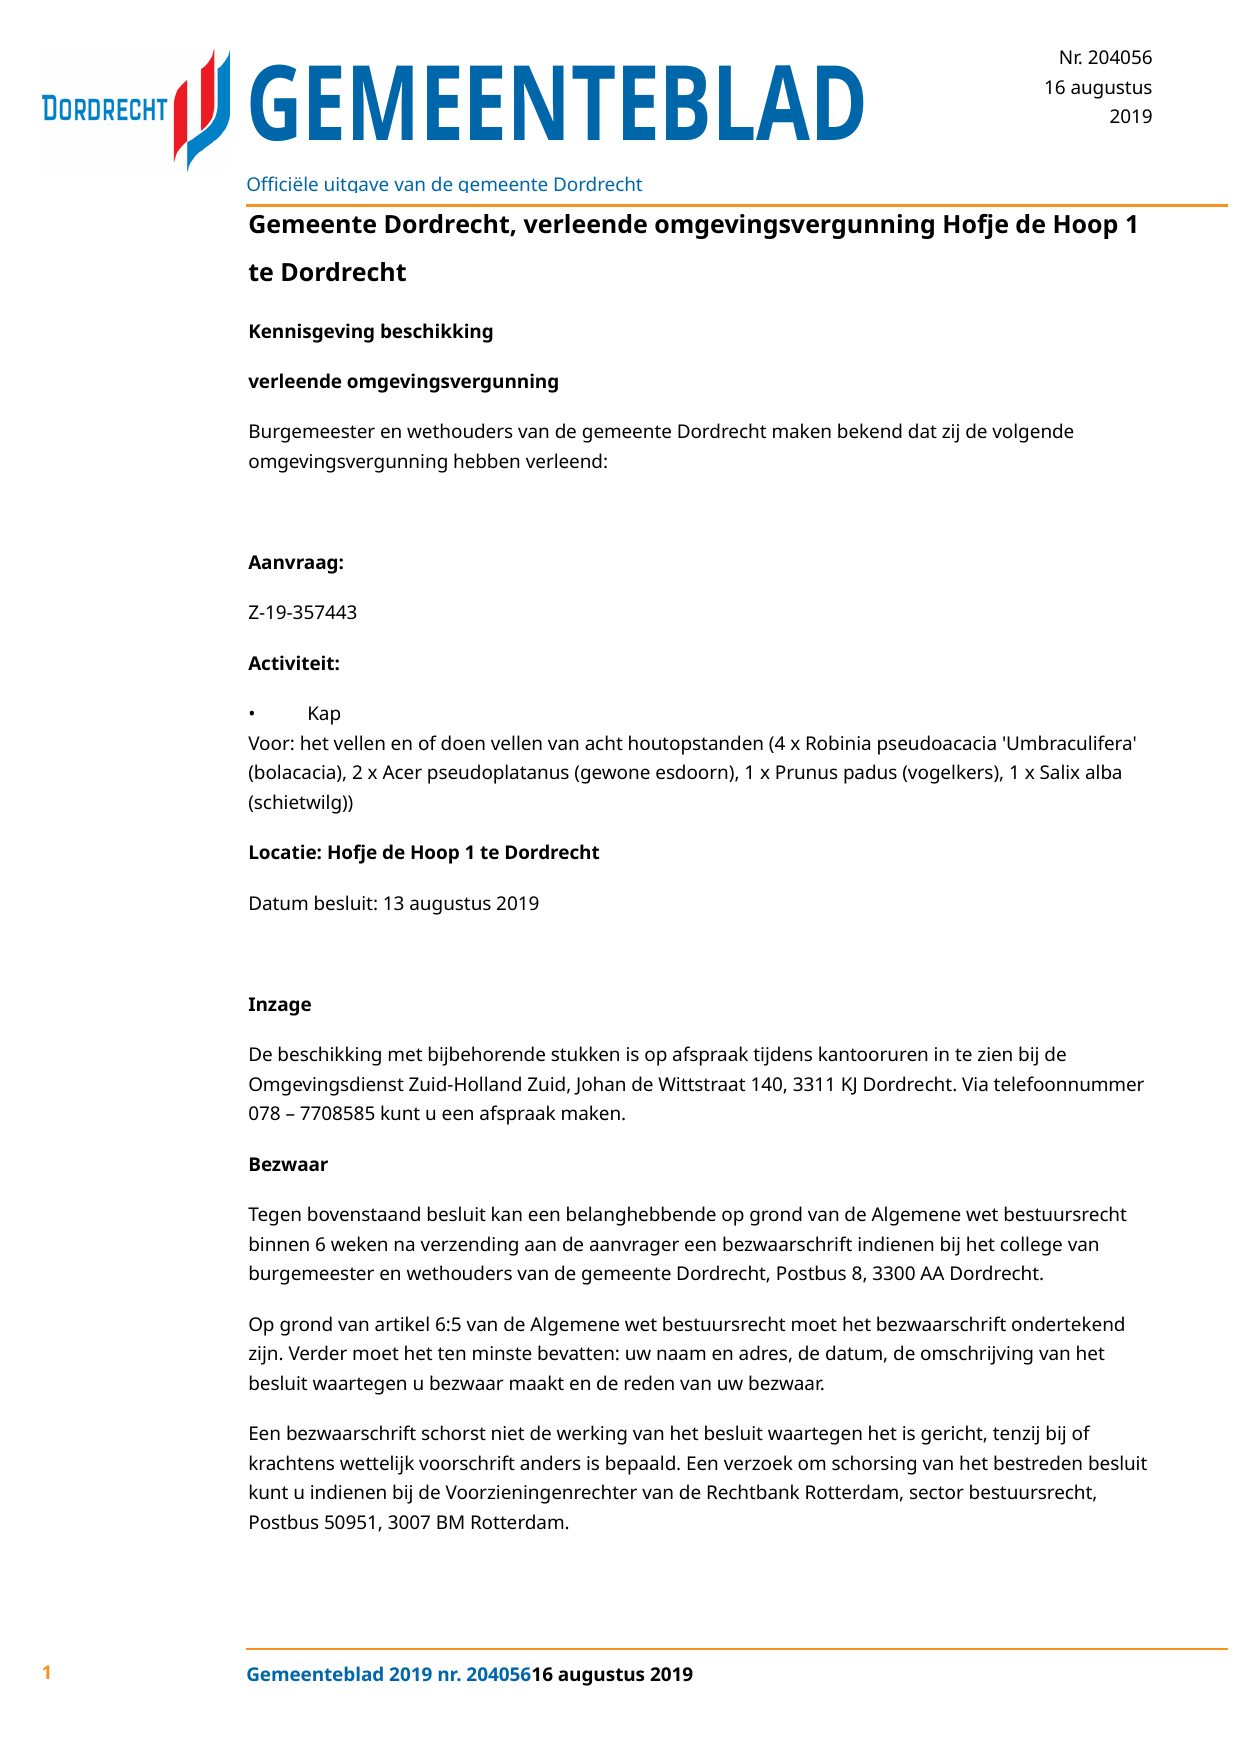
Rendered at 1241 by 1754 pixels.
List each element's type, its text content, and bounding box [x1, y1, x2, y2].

text Kennisgeving beschikking [248, 318, 1152, 344]
text Inzage [248, 991, 1152, 1017]
text Gemeente Dordrecht, verleende omgevingsvergunning Hofje de Hoop 1 te Dordrecht [248, 207, 1152, 288]
picture [41, 47, 231, 172]
text Activiteit: [248, 650, 1152, 676]
text Bezwaar [248, 1151, 1152, 1177]
text verleende omgevingsvergunning [248, 368, 1152, 394]
text Op grond van artikel 6:5 van de Algemene wet bestuursrecht moet het bezwaarschrift ondertekend zijn. Verder moet het ten minste bevatten: uw naam en adres, de datum, de omschrijving van het besluit waartegen u bezwaar maakt en de reden van uw bezwaar. [248, 1311, 1152, 1396]
text De beschikking met bijbehorende stukken is op afspraak tijdens kantooruren in te zien bij de Omgevingsdienst Zuid-Holland Zuid, Johan de Wittstraat 140, 3311 KJ Dordrecht. Via telefoonnummer 078 – 7708585 kunt u een afspraak maken. [248, 1041, 1152, 1126]
list Kap [248, 700, 1152, 726]
text Datum besluit: 13 augustus 2019 [248, 890, 1152, 916]
text Z-19-357443 [248, 599, 1152, 625]
text Aanvraag: [248, 549, 1152, 575]
text Een bezwaarschrift schorst niet de werking van het besluit waartegen het is gericht, tenzij bij of krachtens wettelijk voorschrift anders is bepaald. Een verzoek om schorsing van het bestreden besluit kunt u indienen bij de Voorzieningenrechter van de Rechtbank Rotterdam, sector bestuursrecht, Postbus 50951, 3007 BM Rotterdam. [248, 1420, 1152, 1535]
text Voor: het vellen en of doen vellen van acht houtopstanden (4 x Robinia pseudoacacia 'Umbraculifera' (bolacacia), 2 x Acer pseudoplatanus (gewone esdoorn), 1 x Prunus padus (vogelkers), 1 x Salix alba (schietwilg)) [248, 730, 1152, 815]
text Burgemeester en wethouders van de gemeente Dordrecht maken bekend dat zij de volgende omgevingsvergunning hebben verleend: [248, 419, 1152, 474]
text Locatie: Hofje de Hoop 1 te Dordrecht [248, 839, 1152, 865]
text Tegen bovenstaand besluit kan een belanghebbende op grond van de Algemene wet bestuursrecht binnen 6 weken na verzending aan de aanvrager een bezwaarschrift indienen bij het college van burgemeester en wethouders van de gemeente Dordrecht, Postbus 8, 3300 AA Dordrecht. [248, 1201, 1152, 1286]
